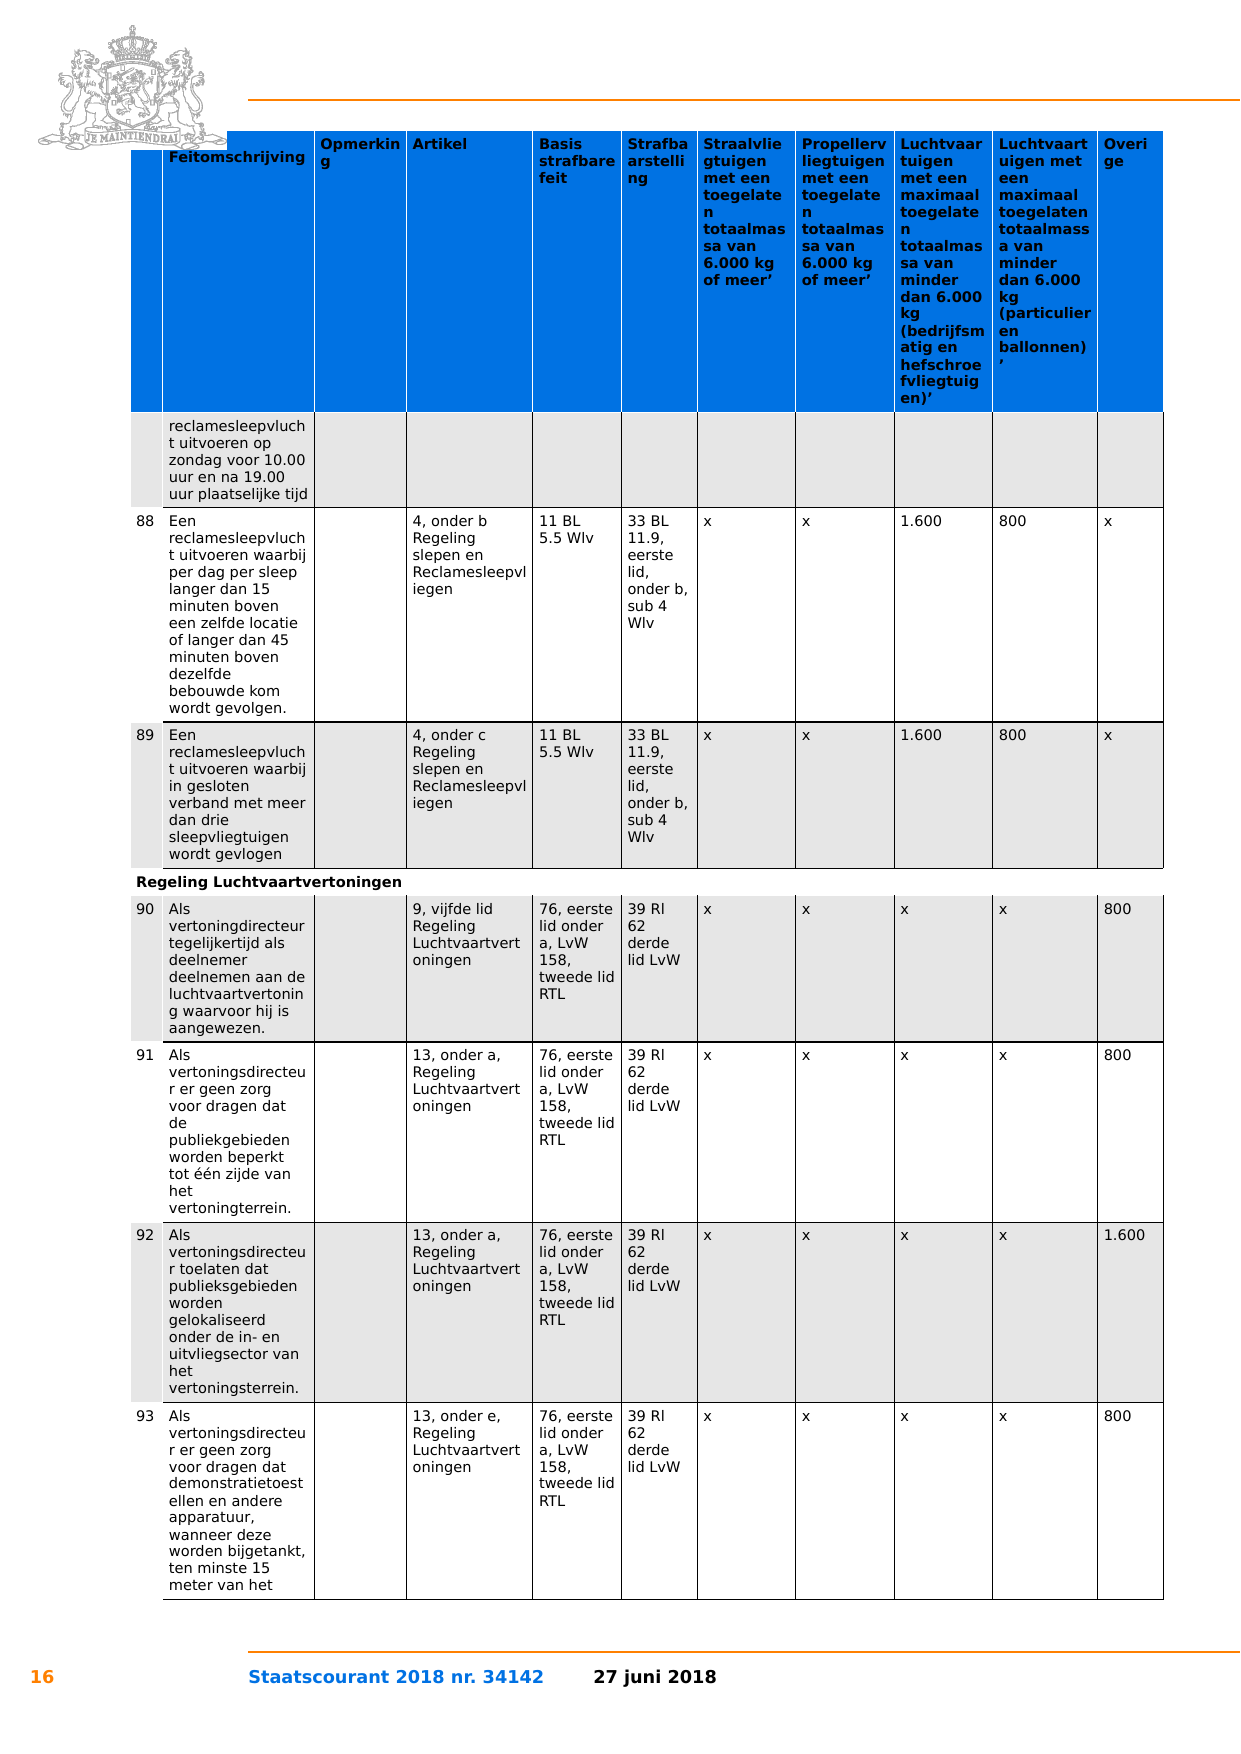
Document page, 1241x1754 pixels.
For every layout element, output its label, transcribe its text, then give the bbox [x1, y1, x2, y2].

table_cell x [698, 1223, 795, 1402]
table_header Strafbaarstelling [622, 131, 697, 412]
table_cell x [1098, 723, 1163, 868]
table_cell [315, 413, 406, 507]
table_cell x [796, 1043, 894, 1222]
table_cell Als vertoningsdirecteur er geen zorg voor dragen dat demonstratietoestellen en andere apparatuur, wanneer deze worden bijgetankt, ten minste 15 meter van het [163, 1403, 314, 1599]
table_cell 800 [1098, 896, 1163, 1041]
table_cell 33 BL 11.9, eerste lid, onder b, sub 4 Wlv [622, 508, 697, 721]
table_header Basis strafbare feit [533, 131, 621, 412]
table_cell 92 [131, 1223, 162, 1402]
table_cell [796, 413, 894, 507]
table_cell 1.600 [895, 508, 992, 721]
table_cell Een reclamesleepvlucht uitvoeren waarbij per dag per sleep langer dan 15 minuten boven een zelfde locatie of langer dan 45 minuten boven dezelfde bebouwde kom wordt gevolgen. [163, 508, 314, 721]
table_cell [895, 413, 992, 507]
table_cell [315, 896, 406, 1041]
table_cell Regeling Luchtvaartvertoningen [131, 869, 1163, 895]
table_cell 39 Rl 62 derde lid LvW [622, 896, 697, 1041]
table_cell Een reclamesleepvlucht uitvoeren waarbij in gesloten verband met meer dan drie sleepvliegtuigen wordt gevlogen [163, 723, 314, 868]
table_cell x [698, 1403, 795, 1599]
table_cell 800 [1098, 1403, 1163, 1599]
table_cell x [993, 1043, 1097, 1222]
table_cell 13, onder e, Regeling Luchtvaartvertoningen [407, 1403, 532, 1599]
table_header [131, 150, 162, 412]
table_cell 76, eerste lid onder a, LvW 158, tweede lid RTL [533, 1223, 621, 1402]
table_cell Als vertoningsdirecteur toelaten dat publieksgebieden worden gelokaliseerd onder de in- en uitvliegsector van het vertoningsterrein. [163, 1223, 314, 1402]
table_cell [622, 413, 697, 507]
table_cell x [796, 896, 894, 1041]
table_cell 33 BL 11.9, eerste lid, onder b, sub 4 Wlv [622, 723, 697, 868]
table_cell Als vertoningsdirecteur er geen zorg voor dragen dat de publiekgebieden worden beperkt tot één zijde van het vertoningterrein. [163, 1043, 314, 1222]
table_cell [407, 413, 532, 507]
table_header Propellervliegtuigen met een toegelaten totaalmassa van 6.000 kg of meer’ [796, 131, 894, 412]
table_cell x [796, 723, 894, 868]
table_cell [315, 1403, 406, 1599]
table_cell 800 [993, 723, 1097, 868]
table_cell [698, 413, 795, 507]
table_cell 800 [993, 508, 1097, 721]
table_cell 4, onder c Regeling slepen en Reclamesleepvliegen [407, 723, 532, 868]
table_cell [131, 413, 162, 507]
table_cell 39 Rl 62 derde lid LvW [622, 1043, 697, 1222]
table_header Feitomschrijving [163, 131, 314, 412]
table_cell 89 [131, 723, 162, 868]
table_cell x [796, 508, 894, 721]
table_cell 1.600 [1098, 1223, 1163, 1402]
table_cell 800 [1098, 1043, 1163, 1222]
table_cell x [698, 723, 795, 868]
table_cell x [895, 1403, 992, 1599]
table_cell 76, eerste lid onder a, LvW 158, tweede lid RTL [533, 1403, 621, 1599]
table_cell x [993, 896, 1097, 1041]
table_cell x [698, 1043, 795, 1222]
table_header Artikel [407, 131, 532, 412]
table_cell x [1098, 508, 1163, 721]
table_cell [533, 413, 621, 507]
table_cell x [698, 896, 795, 1041]
table_cell 13, onder a, Regeling Luchtvaartvertoningen [407, 1223, 532, 1402]
table_cell [315, 723, 406, 868]
table_header Overige [1098, 131, 1163, 412]
table_cell 76, eerste lid onder a, LvW 158, tweede lid RTL [533, 896, 621, 1041]
table_cell 1.600 [895, 723, 992, 868]
table_cell 88 [131, 508, 162, 721]
table_cell 4, onder b Regeling slepen en Reclamesleepvliegen [407, 508, 532, 721]
table_cell 13, onder a, Regeling Luchtvaartvertoningen [407, 1043, 532, 1222]
table_cell x [698, 508, 795, 721]
table_cell [1098, 413, 1163, 507]
table_cell 39 Rl 62 derde lid LvW [622, 1223, 697, 1402]
table_header Opmerking [315, 131, 406, 412]
table_cell x [895, 1043, 992, 1222]
table_cell x [993, 1403, 1097, 1599]
table_cell x [895, 1223, 992, 1402]
table_cell 39 Rl 62 derde lid LvW [622, 1403, 697, 1599]
table_cell x [993, 1223, 1097, 1402]
table_cell Als vertoningdirecteur tegelijkertijd als deelnemer deelnemen aan de luchtvaartvertoning waarvoor hij is aangewezen. [163, 896, 314, 1041]
table_cell 9, vijfde lid Regeling Luchtvaartvertoningen [407, 896, 532, 1041]
table_cell [993, 413, 1097, 507]
table_cell 90 [131, 896, 162, 1041]
table_cell 11 BL 5.5 Wlv [533, 508, 621, 721]
table_header Luchtvaartuigen met een maximaal toegelaten totaalmassa van minder dan 6.000 kg (bedrijfsmatig en hefschroefvliegtuigen)’ [895, 131, 992, 412]
table_cell [315, 1223, 406, 1402]
table_cell x [895, 896, 992, 1041]
table_cell [315, 1043, 406, 1222]
table_header Luchtvaartuigen met een maximaal toegelaten totaalmassa van minder dan 6.000 kg (particulier en ballonnen)’ [993, 131, 1097, 412]
table_cell reclamesleepvlucht uitvoeren op zondag voor 10.00 uur en na 19.00 uur plaatselijke tijd [163, 413, 314, 507]
table_cell [315, 508, 406, 721]
picture [38, 25, 227, 150]
table_cell 91 [131, 1043, 162, 1222]
table_cell 11 BL 5.5 Wlv [533, 723, 621, 868]
table_cell 93 [131, 1403, 162, 1599]
table_cell x [796, 1403, 894, 1599]
table_cell 76, eerste lid onder a, LvW 158, tweede lid RTL [533, 1043, 621, 1222]
table_cell x [796, 1223, 894, 1402]
table_header Straalvliegtuigen met een toegelaten totaalmassa van 6.000 kg of meer’ [698, 131, 795, 412]
